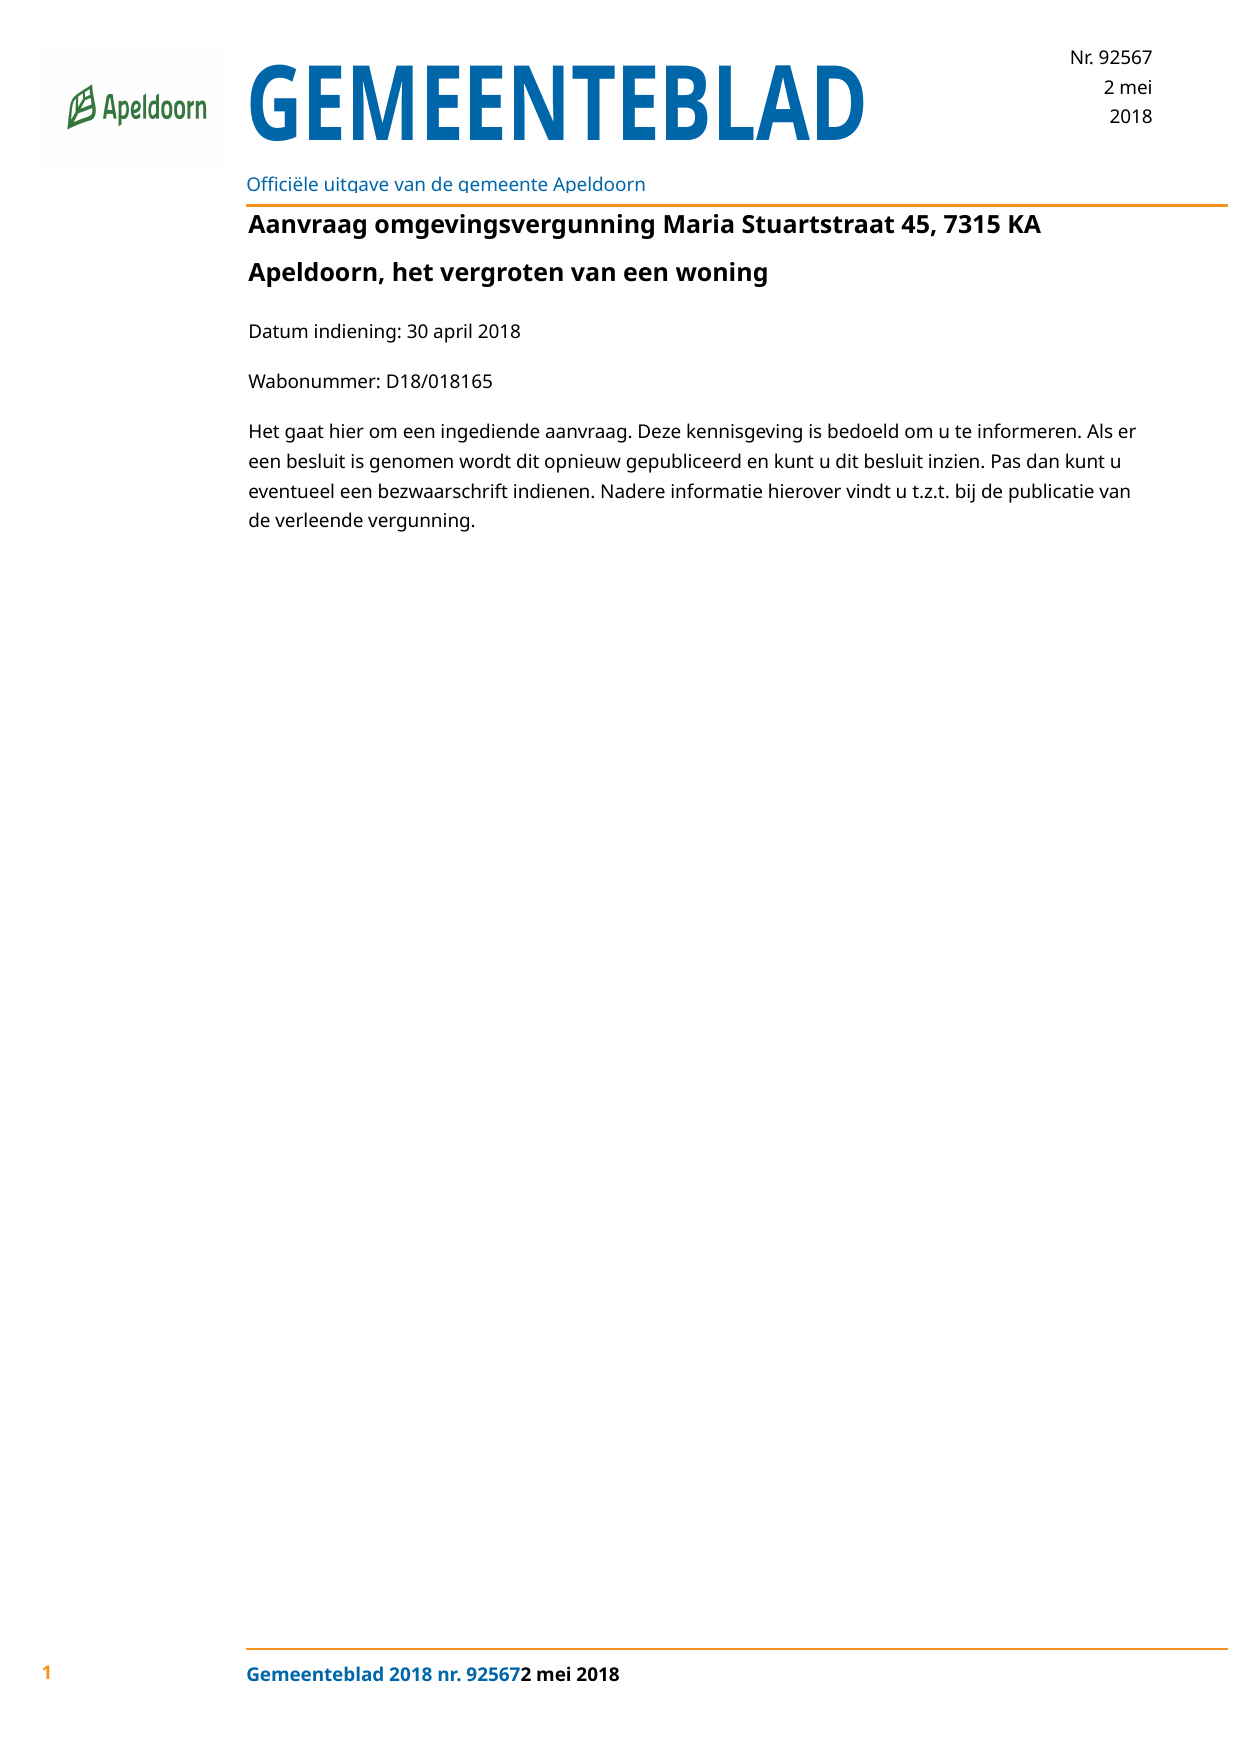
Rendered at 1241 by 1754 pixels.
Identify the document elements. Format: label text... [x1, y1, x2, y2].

text Het gaat hier om een ingediende aanvraag. Deze kennisgeving is bedoeld om u te informeren. Als er een besluit is genomen wordt dit opnieuw gepubliceerd en kunt u dit besluit inzien. Pas dan kunt u eventueel een bezwaarschrift indienen. Nadere informatie hierover vindt u t.z.t. bij de publicatie van de verleende vergunning. [248, 419, 1152, 533]
text Wabonummer: D18/018165 [248, 368, 1152, 394]
text Datum indiening: 30 april 2018 [248, 318, 1152, 344]
picture [41, 47, 231, 172]
text Aanvraag omgevingsvergunning Maria Stuartstraat 45, 7315 KA Apeldoorn, het vergroten van een woning [248, 207, 1152, 288]
